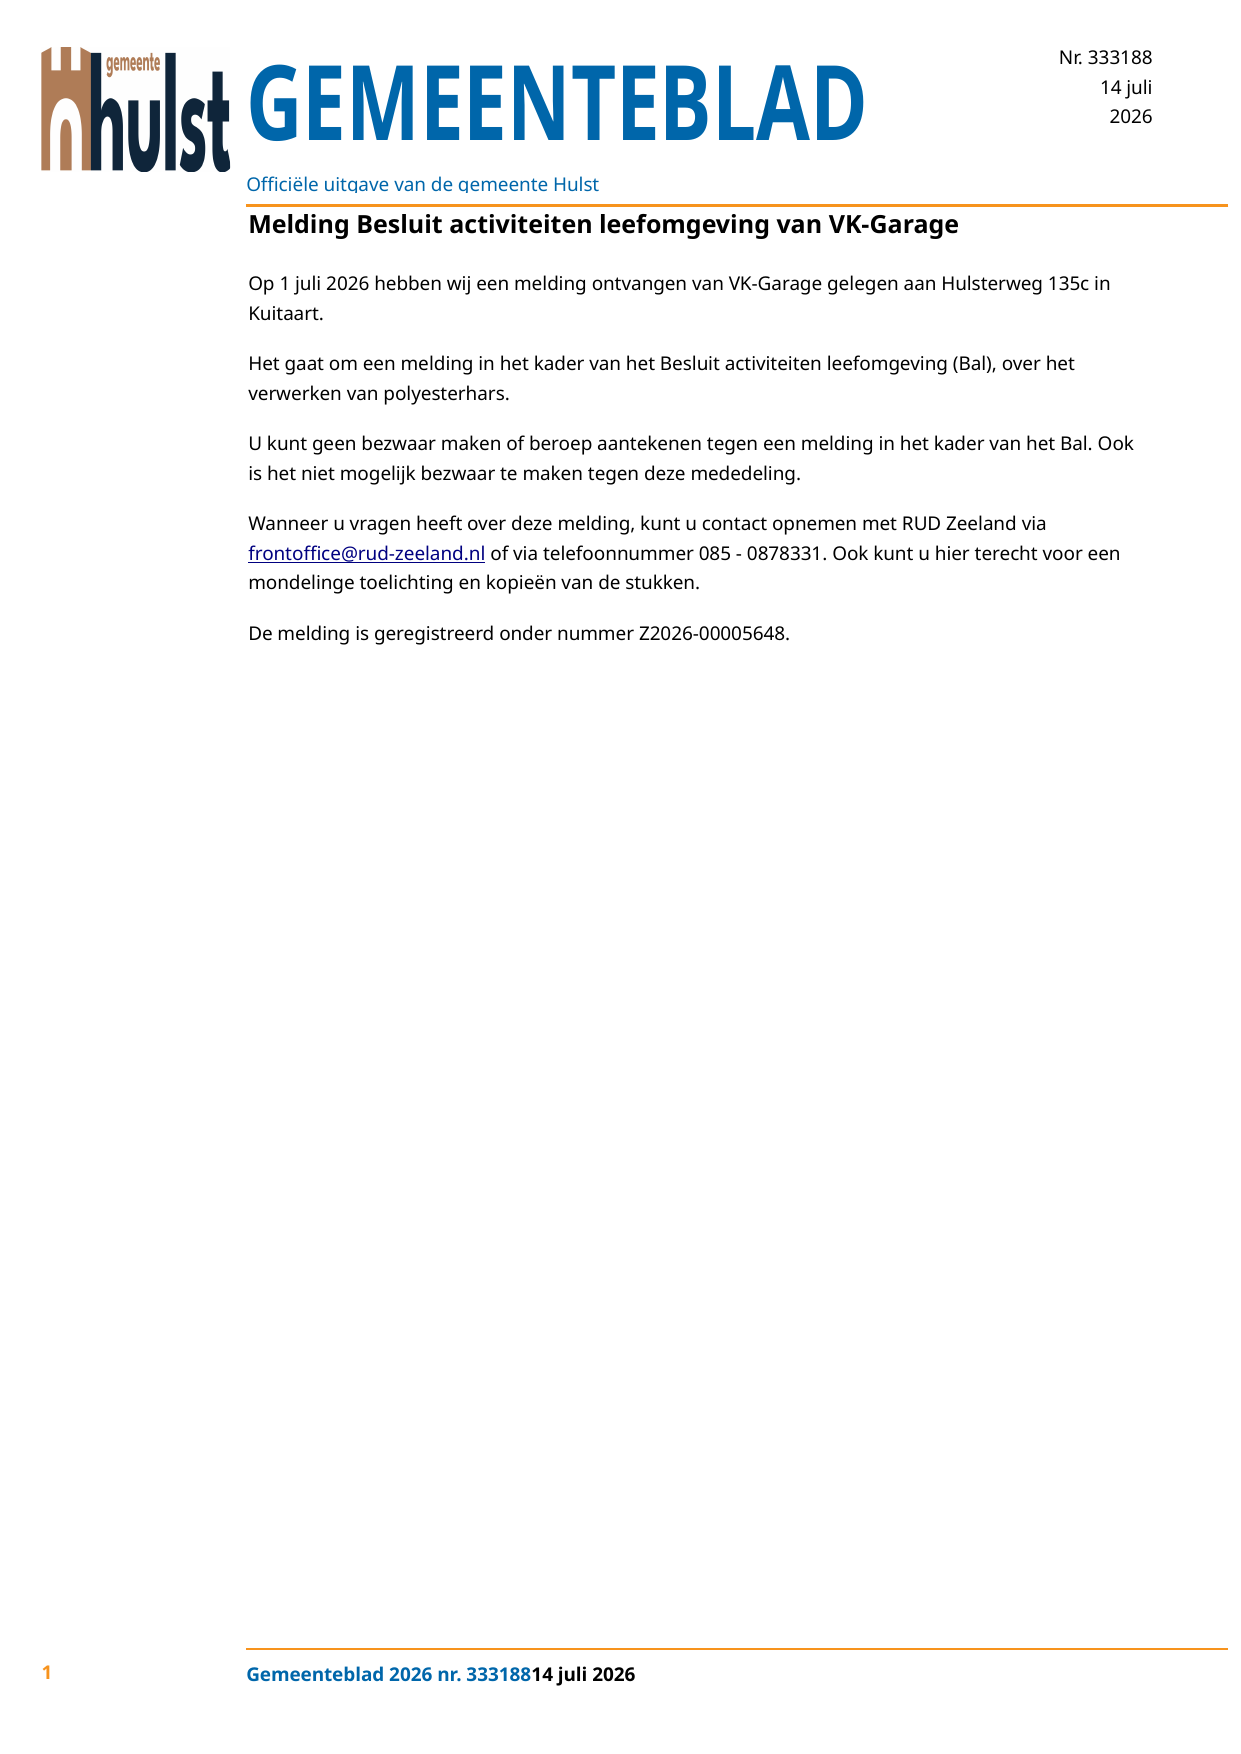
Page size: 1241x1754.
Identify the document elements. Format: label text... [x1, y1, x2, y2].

text Op 1 juli 2026 hebben wij een melding ontvangen van VK-Garage gelegen aan Hulsterweg 135c in Kuitaart. [248, 270, 1152, 326]
text U kunt geen bezwaar maken of beroep aantekenen tegen een melding in het kader van het Bal. Ook is het niet mogelijk bezwaar te maken tegen deze mededeling. [248, 430, 1152, 486]
text Het gaat om een melding in het kader van het Besluit activiteiten leefomgeving (Bal), over het verwerken van polyesterhars. [248, 350, 1152, 406]
text Wanneer u vragen heeft over deze melding, kunt u contact opnemen met RUD Zeeland via frontoffice@rud-zeeland.nl of via telefoonnummer 085 - 0878331. Ook kunt u hier terecht voor een mondelinge toelichting en kopieën van de stukken. [248, 510, 1152, 595]
text De melding is geregistreerd onder nummer Z2026-00005648. [248, 620, 1152, 646]
text Melding Besluit activiteiten leefomgeving van VK-Garage [248, 207, 1152, 241]
picture [41, 47, 231, 172]
